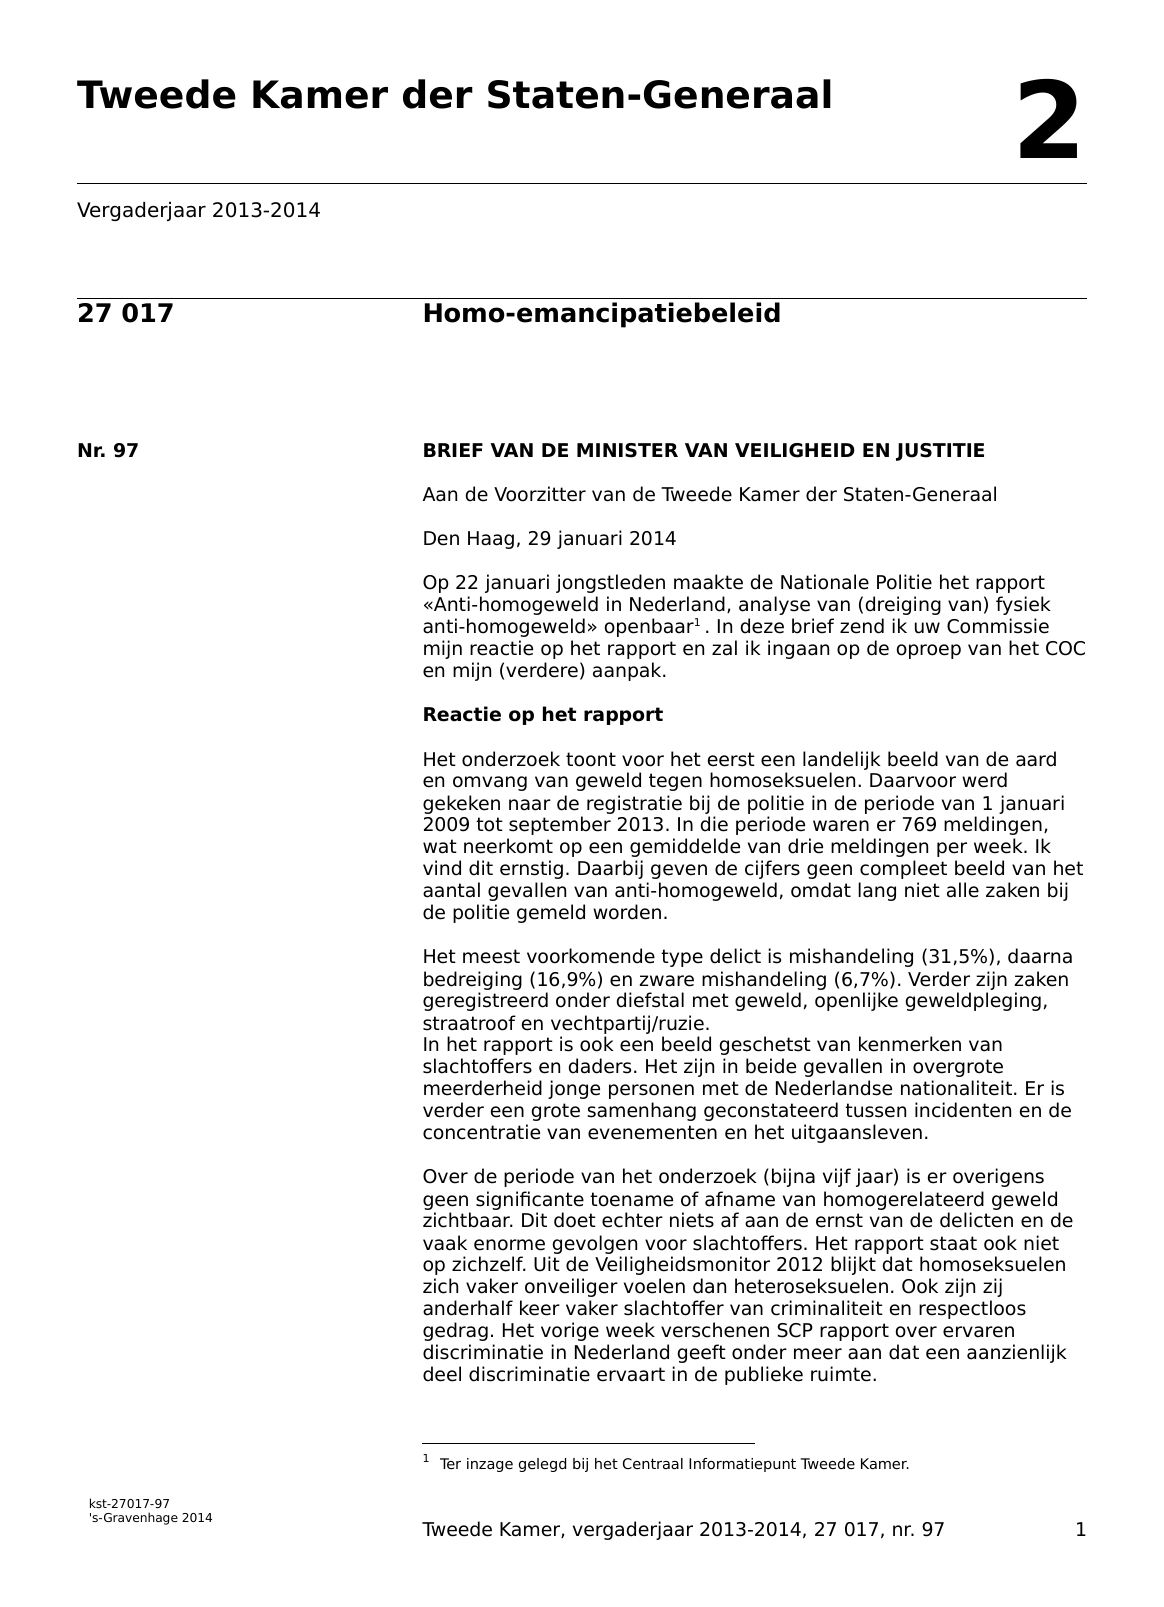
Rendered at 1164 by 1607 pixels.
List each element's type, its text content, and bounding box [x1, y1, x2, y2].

table_header 2 [886, 59, 1087, 183]
text Op 22 januari jongstleden maakte de Nationale Politie het rapport «Anti-homogeweld in Nederland, analyse van (dreiging van) fysiek anti-homogeweld» openbaar. In deze brief zend ik uw Commissie mijn reactie op het rapport en zal ik ingaan op de oproep van het COC en mijn (verdere) aanpak. [422, 572, 1087, 682]
table_header Tweede Kamer der Staten-Generaal [77, 59, 886, 183]
text Ter inzage gelegd bij het Centraal Informatiepunt Tweede Kamer. [422, 1452, 1087, 1474]
text In het rapport is ook een beeld geschetst van kenmerken van slachtoffers en daders. Het zijn in beide gevallen in overgrote meerderheid jonge personen met de Nederlandse nationaliteit. Er is verder een grote samenhang geconstateerd tussen incidenten en de concentratie van evenementen en het uitgaansleven. [422, 1034, 1087, 1144]
subtitle 27 017 Homo-emancipatiebeleid [77, 299, 1087, 329]
table_cell Vergaderjaar 2013-2014 [77, 184, 1087, 298]
text Aan de Voorzitter van de Tweede Kamer der Staten-Generaal [422, 484, 1087, 506]
text 's-Gravenhage 2014 [88, 1511, 323, 1525]
text Het onderzoek toont voor het eerst een landelijk beeld van de aard en omvang van geweld tegen homoseksuelen. Daarvoor werd gekeken naar de registratie bij de politie in de periode van 1 januari 2009 tot september 2013. In die periode waren er 769 meldingen, wat neerkomt op een gemiddelde van drie meldingen per week. Ik vind dit ernstig. Daarbij geven de cijfers geen compleet beeld van het aantal gevallen van anti-homogeweld, omdat lang niet alle zaken bij de politie gemeld worden. [422, 748, 1087, 924]
subtitle Reactie op het rapport [422, 704, 1087, 726]
subtitle Nr. 97 BRIEF VAN DE MINISTER VAN VEILIGHEID EN JUSTITIE [77, 440, 1087, 462]
text Over de periode van het onderzoek (bijna vijf jaar) is er overigens geen significante toename of afname van homogerelateerd geweld zichtbaar. Dit doet echter niets af aan de ernst van de delicten en de vaak enorme gevolgen voor slachtoffers. Het rapport staat ook niet op zichzelf. Uit de Veiligheidsmonitor 2012 blijkt dat homoseksuelen zich vaker onveiliger voelen dan heteroseksuelen. Ook zijn zij anderhalf keer vaker slachtoffer van criminaliteit en respectloos gedrag. Het vorige week verschenen SCP rapport over ervaren discriminatie in Nederland geeft onder meer aan dat een aanzienlijk deel discriminatie ervaart in de publieke ruimte. [422, 1166, 1087, 1386]
text Den Haag, 29 januari 2014 [422, 528, 1087, 550]
text kst-27017-97 [88, 1497, 323, 1511]
text Het meest voorkomende type delict is mishandeling (31,5%), daarna bedreiging (16,9%) en zware mishandeling (6,7%). Verder zijn zaken geregistreerd onder diefstal met geweld, openlijke geweldpleging, straatroof en vechtpartij/ruzie. [422, 946, 1087, 1034]
